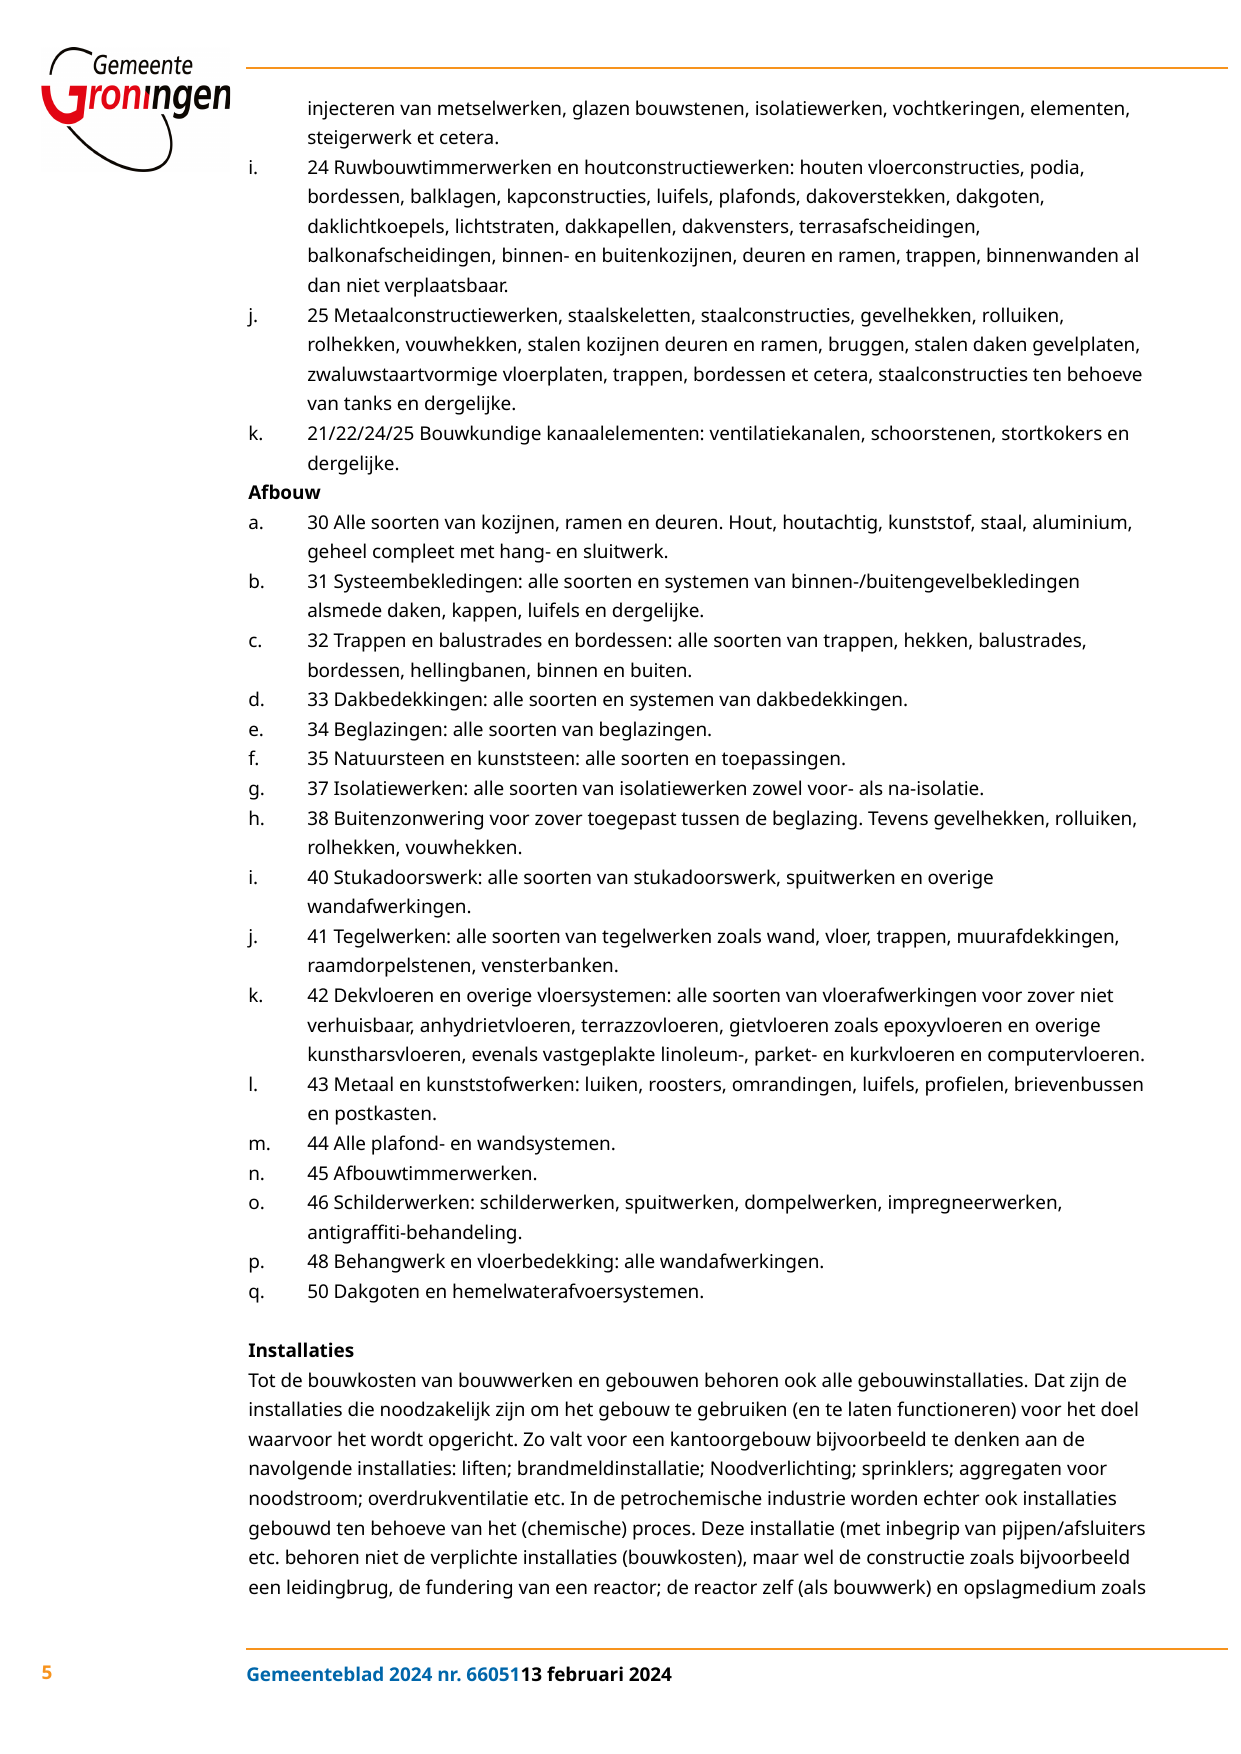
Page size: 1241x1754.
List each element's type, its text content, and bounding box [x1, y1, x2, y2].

list 41 Tegelwerken: alle soorten van tegelwerken zoals wand, vloer, trappen, muurafdekkingen, raamdorpelstenen, vensterbanken. [248, 923, 1152, 978]
list 48 Behangwerk en vloerbedekking: alle wandafwerkingen. [248, 1248, 1152, 1274]
list 38 Buitenzonwering voor zover toegepast tussen de beglazing. Tevens gevelhekken, rolluiken, rolhekken, vouwhekken. [248, 805, 1152, 860]
list injecteren van metselwerken, glazen bouwstenen, isolatiewerken, vochtkeringen, elementen, steigerwerk et cetera. [248, 95, 1152, 150]
list 34 Beglazingen: alle soorten van beglazingen. [248, 716, 1152, 742]
list 46 Schilderwerken: schilderwerken, spuitwerken, dompelwerken, impregneerwerken, antigraffiti-behandeling. [248, 1189, 1152, 1245]
list 24 Ruwbouwtimmerwerken en houtconstructiewerken: houten vloerconstructies, podia, bordessen, balklagen, kapconstructies, luifels, plafonds, dakoverstekken, dakgoten, daklichtkoepels, lichtstraten, dakkapellen, dakvensters, terrasafscheidingen, balkonafscheidingen, binnen- en buitenkozijnen, deuren en ramen, trappen, binnenwanden al dan niet verplaatsbaar. [248, 154, 1152, 298]
list 32 Trappen en balustrades en bordessen: alle soorten van trappen, hekken, balustrades, bordessen, hellingbanen, binnen en buiten. [248, 627, 1152, 683]
text Installaties [248, 1337, 1152, 1363]
list 21/22/24/25 Bouwkundige kanaalelementen: ventilatiekanalen, schoorstenen, stortkokers en dergelijke. [248, 420, 1152, 476]
list 40 Stukadoorswerk: alle soorten van stukadoorswerk, spuitwerken en overige wandafwerkingen. [248, 864, 1152, 919]
list 35 Natuursteen en kunststeen: alle soorten en toepassingen. [248, 746, 1152, 771]
list 42 Dekvloeren en overige vloersystemen: alle soorten van vloerafwerkingen voor zover niet verhuisbaar, anhydrietvloeren, terrazzovloeren, gietvloeren zoals epoxyvloeren en overige kunstharsvloeren, evenals vastgeplakte linoleum-, parket- en kurkvloeren en computervloeren. [248, 982, 1152, 1067]
list 43 Metaal en kunststofwerken: luiken, roosters, omrandingen, luifels, profielen, brievenbussen en postkasten. [248, 1071, 1152, 1126]
text Afbouw [248, 479, 1152, 505]
list 30 Alle soorten van kozijnen, ramen en deuren. Hout, houtachtig, kunststof, staal, aluminium, geheel compleet met hang- en sluitwerk. [248, 509, 1152, 564]
picture [41, 47, 231, 172]
list 44 Alle plafond- en wandsystemen. [248, 1130, 1152, 1156]
list 37 Isolatiewerken: alle soorten van isolatiewerken zowel voor- als na-isolatie. [248, 775, 1152, 801]
list 45 Afbouwtimmerwerken. [248, 1160, 1152, 1186]
list 50 Dakgoten en hemelwaterafvoersystemen. [248, 1278, 1152, 1304]
list 31 Systeembekledingen: alle soorten en systemen van binnen-/buitengevelbekledingen alsmede daken, kappen, luifels en dergelijke. [248, 568, 1152, 623]
text Tot de bouwkosten van bouwwerken en gebouwen behoren ook alle gebouwinstallaties. Dat zijn de installaties die noodzakelijk zijn om het gebouw te gebruiken (en te laten functioneren) voor het doel waarvoor het wordt opgericht. Zo valt voor een kantoorgebouw bijvoorbeeld te denken aan de navolgende installaties: liften; brandmeldinstallatie; Noodverlichting; sprinklers; aggregaten voor noodstroom; overdrukventilatie etc. In de petrochemische industrie worden echter ook installaties gebouwd ten behoeve van het (chemische) proces. Deze installatie (met inbegrip van pijpen/afsluiters etc. behoren niet de verplichte installaties (bouwkosten), maar wel de constructie zoals bijvoorbeeld een leidingbrug, de fundering van een reactor; de reactor zelf (als bouwwerk) en opslagmedium zoals [248, 1367, 1152, 1600]
list 33 Dakbedekkingen: alle soorten en systemen van dakbedekkingen. [248, 686, 1152, 712]
list 25 Metaalconstructiewerken, staalskeletten, staalconstructies, gevelhekken, rolluiken, rolhekken, vouwhekken, stalen kozijnen deuren en ramen, bruggen, stalen daken gevelplaten, zwaluwstaartvormige vloerplaten, trappen, bordessen et cetera, staalconstructies ten behoeve van tanks en dergelijke. [248, 302, 1152, 416]
